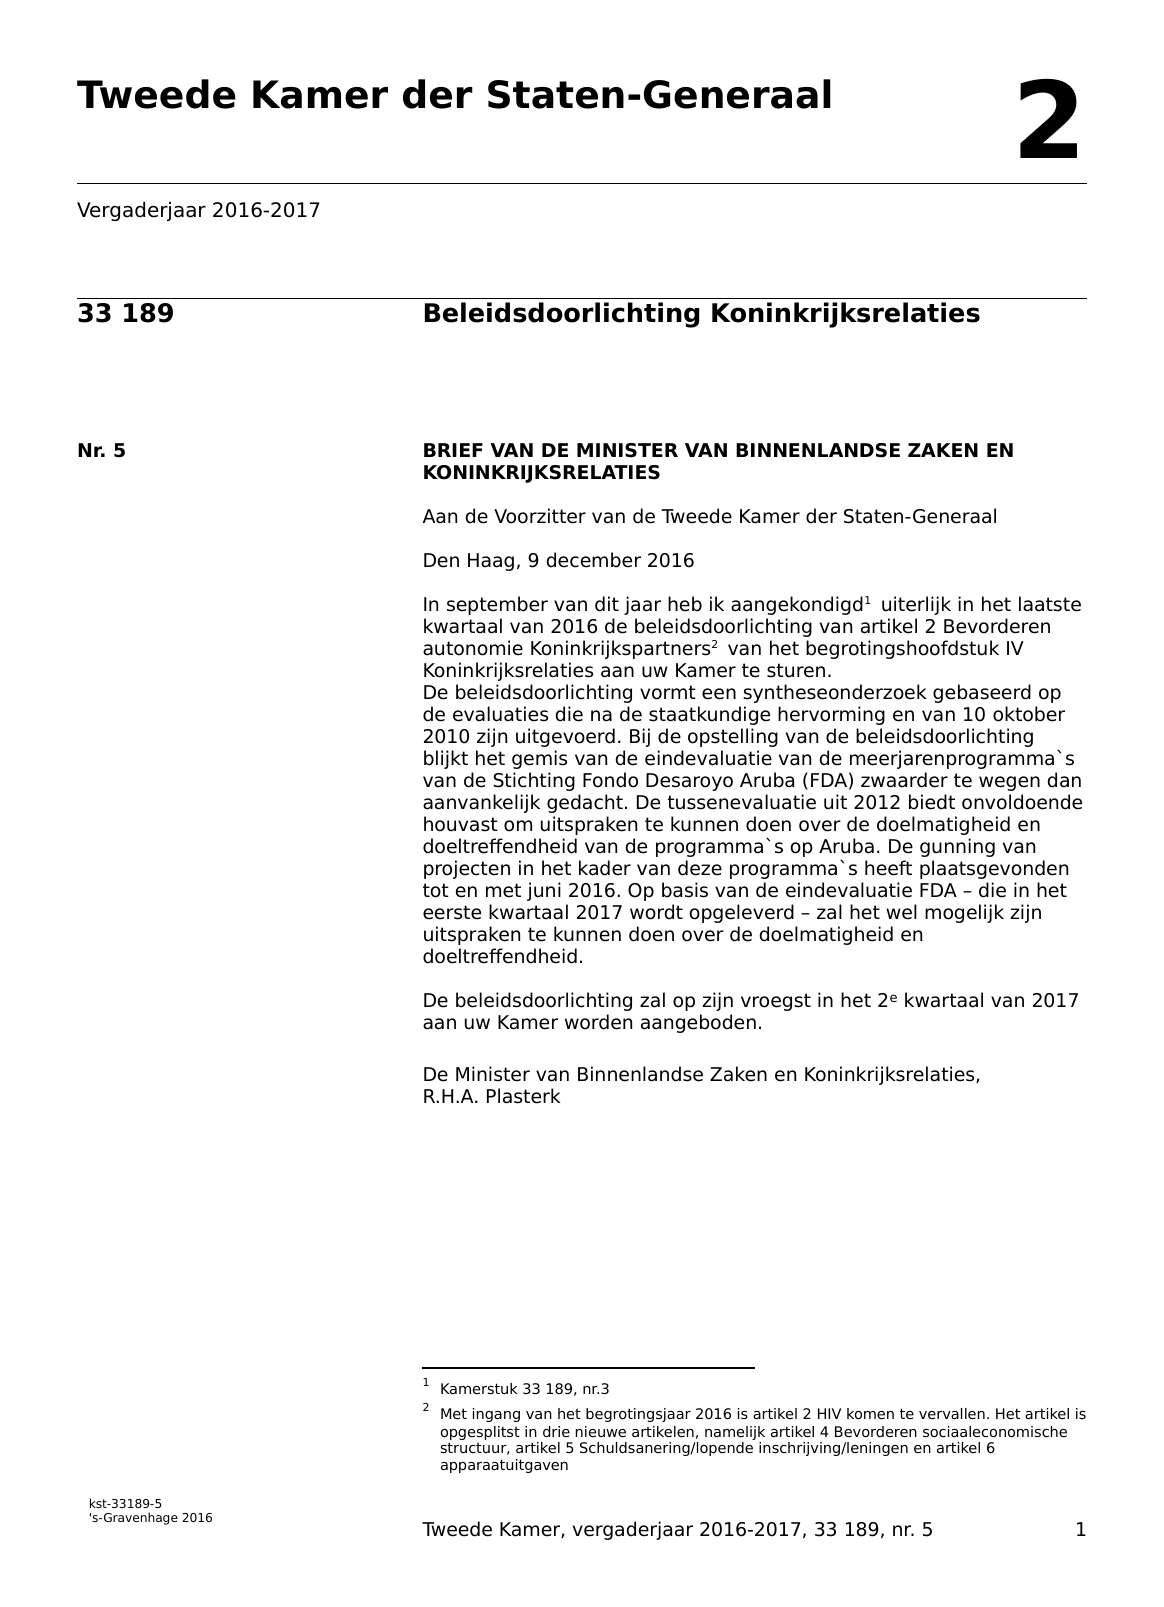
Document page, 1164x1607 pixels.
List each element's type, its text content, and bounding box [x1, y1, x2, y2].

text Met ingang van het begrotingsjaar 2016 is artikel 2 HIV komen te vervallen. Het artikel is opgesplitst in drie nieuwe artikelen, namelijk artikel 4 Bevorderen sociaaleconomische structuur, artikel 5 Schuldsanering/lopende inschrijving/leningen en artikel 6 apparaatuitgaven [422, 1402, 1087, 1474]
text 's-Gravenhage 2016 [88, 1511, 323, 1525]
table_cell Vergaderjaar 2016-2017 [77, 184, 1087, 298]
text Kamerstuk 33 189, nr.3 [422, 1377, 1087, 1399]
text De beleidsdoorlichting zal op zijn vroegst in het 2e kwartaal van 2017 aan uw Kamer worden aangeboden. [422, 990, 1087, 1034]
subtitle 33 189 Beleidsdoorlichting Koninkrijksrelaties [77, 299, 1087, 329]
table_header Tweede Kamer der Staten-Generaal [77, 59, 886, 183]
table_header 2 [886, 59, 1087, 183]
subtitle Nr. 5 BRIEF VAN DE MINISTER VAN BINNENLANDSE ZAKEN EN KONINKRIJKSRELATIES [77, 440, 1087, 484]
text Aan de Voorzitter van de Tweede Kamer der Staten-Generaal [422, 506, 1087, 528]
text kst-33189-5 [88, 1497, 323, 1511]
text De beleidsdoorlichting vormt een syntheseonderzoek gebaseerd op de evaluaties die na de staatkundige hervorming en van 10 oktober 2010 zijn uitgevoerd. Bij de opstelling van de beleidsdoorlichting blijkt het gemis van de eindevaluatie van de meerjarenprogramma`s van de Stichting Fondo Desaroyo Aruba (FDA) zwaarder te wegen dan aanvankelijk gedacht. De tussenevaluatie uit 2012 biedt onvoldoende houvast om uitspraken te kunnen doen over de doelmatigheid en doeltreffendheid van de programma`s op Aruba. De gunning van projecten in het kader van deze programma`s heeft plaatsgevonden tot en met juni 2016. Op basis van de eindevaluatie FDA – die in het eerste kwartaal 2017 wordt opgeleverd – zal het wel mogelijk zijn uitspraken te kunnen doen over de doelmatigheid en doeltreffendheid. [422, 682, 1087, 968]
text De Minister van Binnenlandse Zaken en Koninkrijksrelaties, R.H.A. Plasterk [422, 1064, 1087, 1108]
text In september van dit jaar heb ik aangekondigd uiterlijk in het laatste kwartaal van 2016 de beleidsdoorlichting van artikel 2 Bevorderen autonomie Koninkrijkspartners van het begrotingshoofdstuk IV Koninkrijksrelaties aan uw Kamer te sturen. [422, 594, 1087, 682]
text Den Haag, 9 december 2016 [422, 550, 1087, 572]
